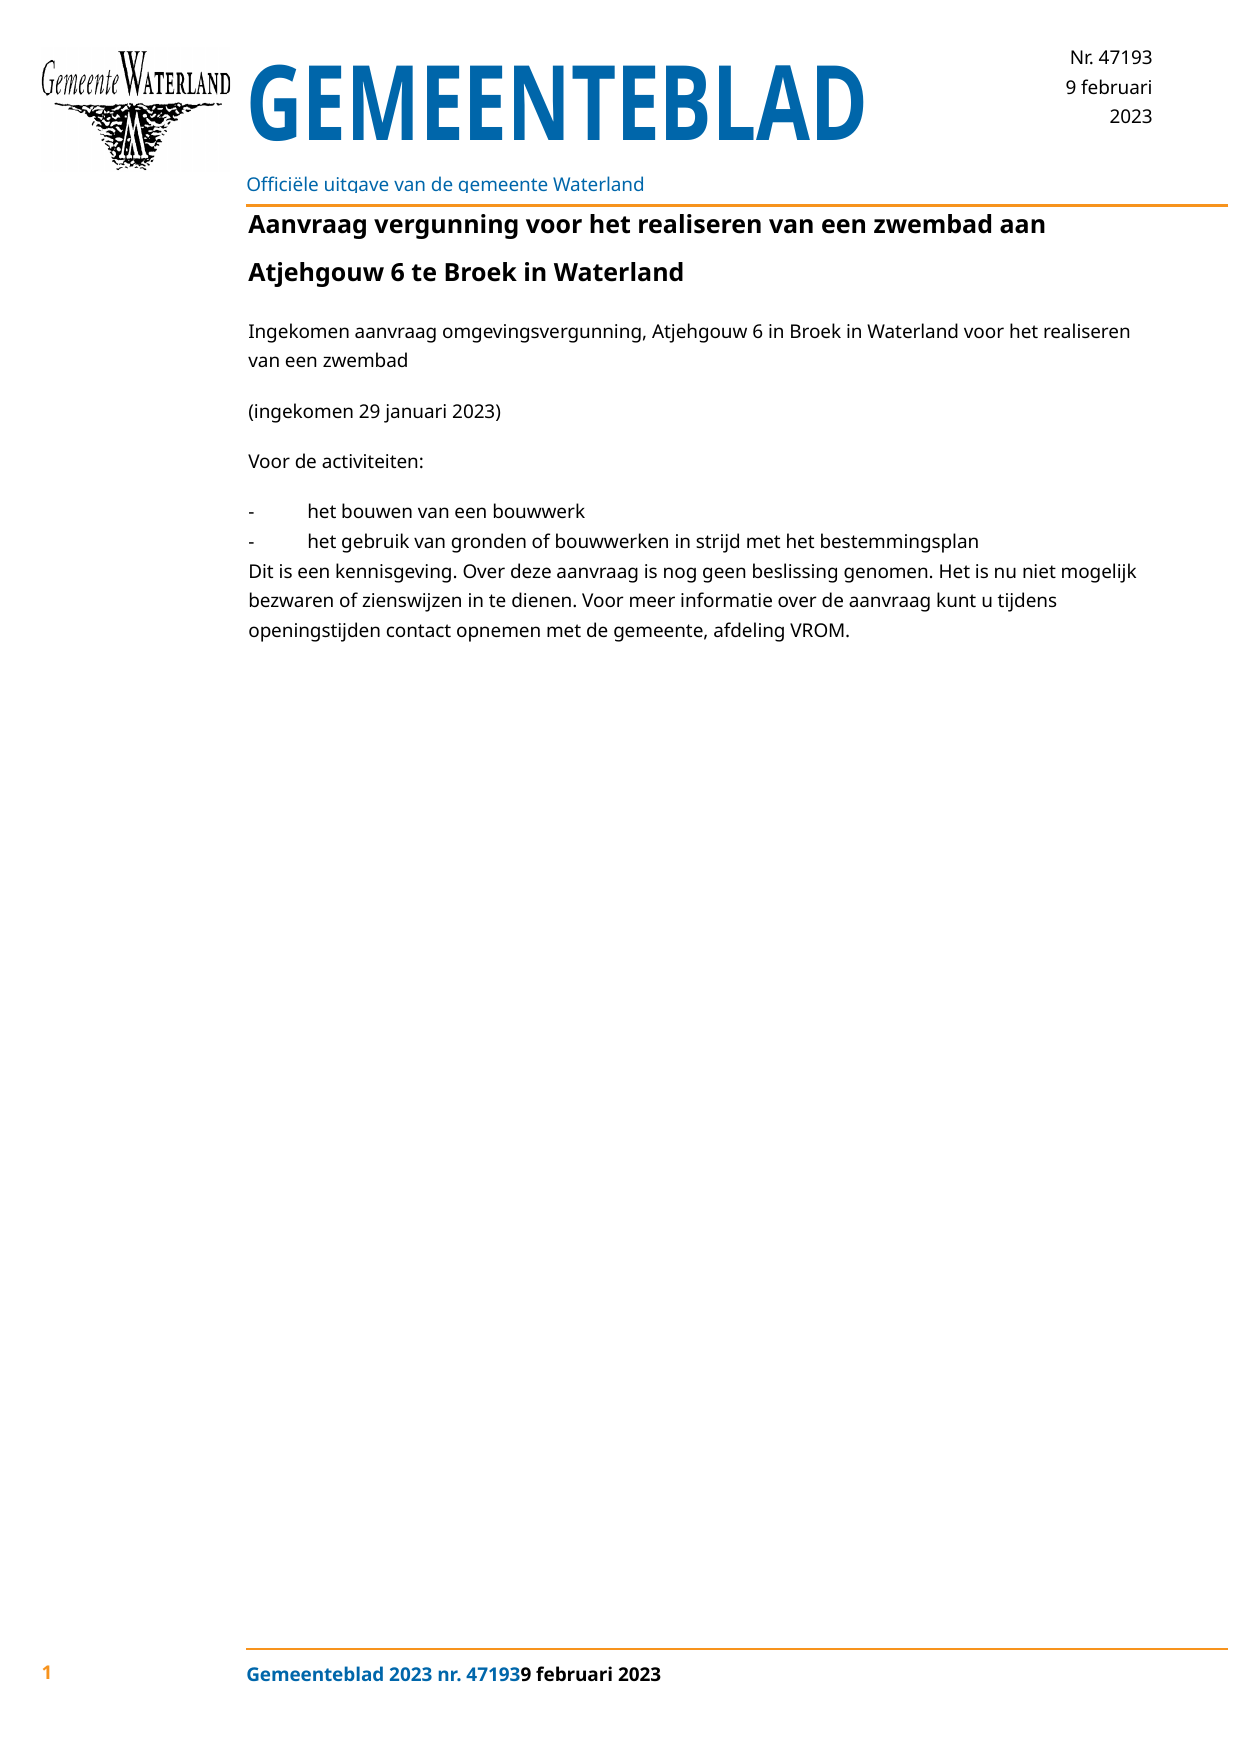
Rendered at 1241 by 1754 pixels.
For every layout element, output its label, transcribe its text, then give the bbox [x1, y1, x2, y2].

text Aanvraag vergunning voor het realiseren van een zwembad aan Atjehgouw 6 te Broek in Waterland [248, 207, 1152, 288]
text Ingekomen aanvraag omgevingsvergunning, Atjehgouw 6 in Broek in Waterland voor het realiseren van een zwembad [248, 318, 1152, 373]
text Voor de activiteiten: [248, 448, 1152, 474]
list het gebruik van gronden of bouwwerken in strijd met het bestemmingsplan [248, 528, 1152, 554]
text Dit is een kennisgeving. Over deze aanvraag is nog geen beslissing genomen. Het is nu niet mogelijk bezwaren of zienswijzen in te dienen. Voor meer informatie over de aanvraag kunt u tijdens openingstijden contact opnemen met de gemeente, afdeling VROM. [248, 558, 1152, 643]
text (ingekomen 29 januari 2023) [248, 398, 1152, 424]
picture [41, 47, 231, 172]
list het bouwen van een bouwwerk [248, 499, 1152, 524]
